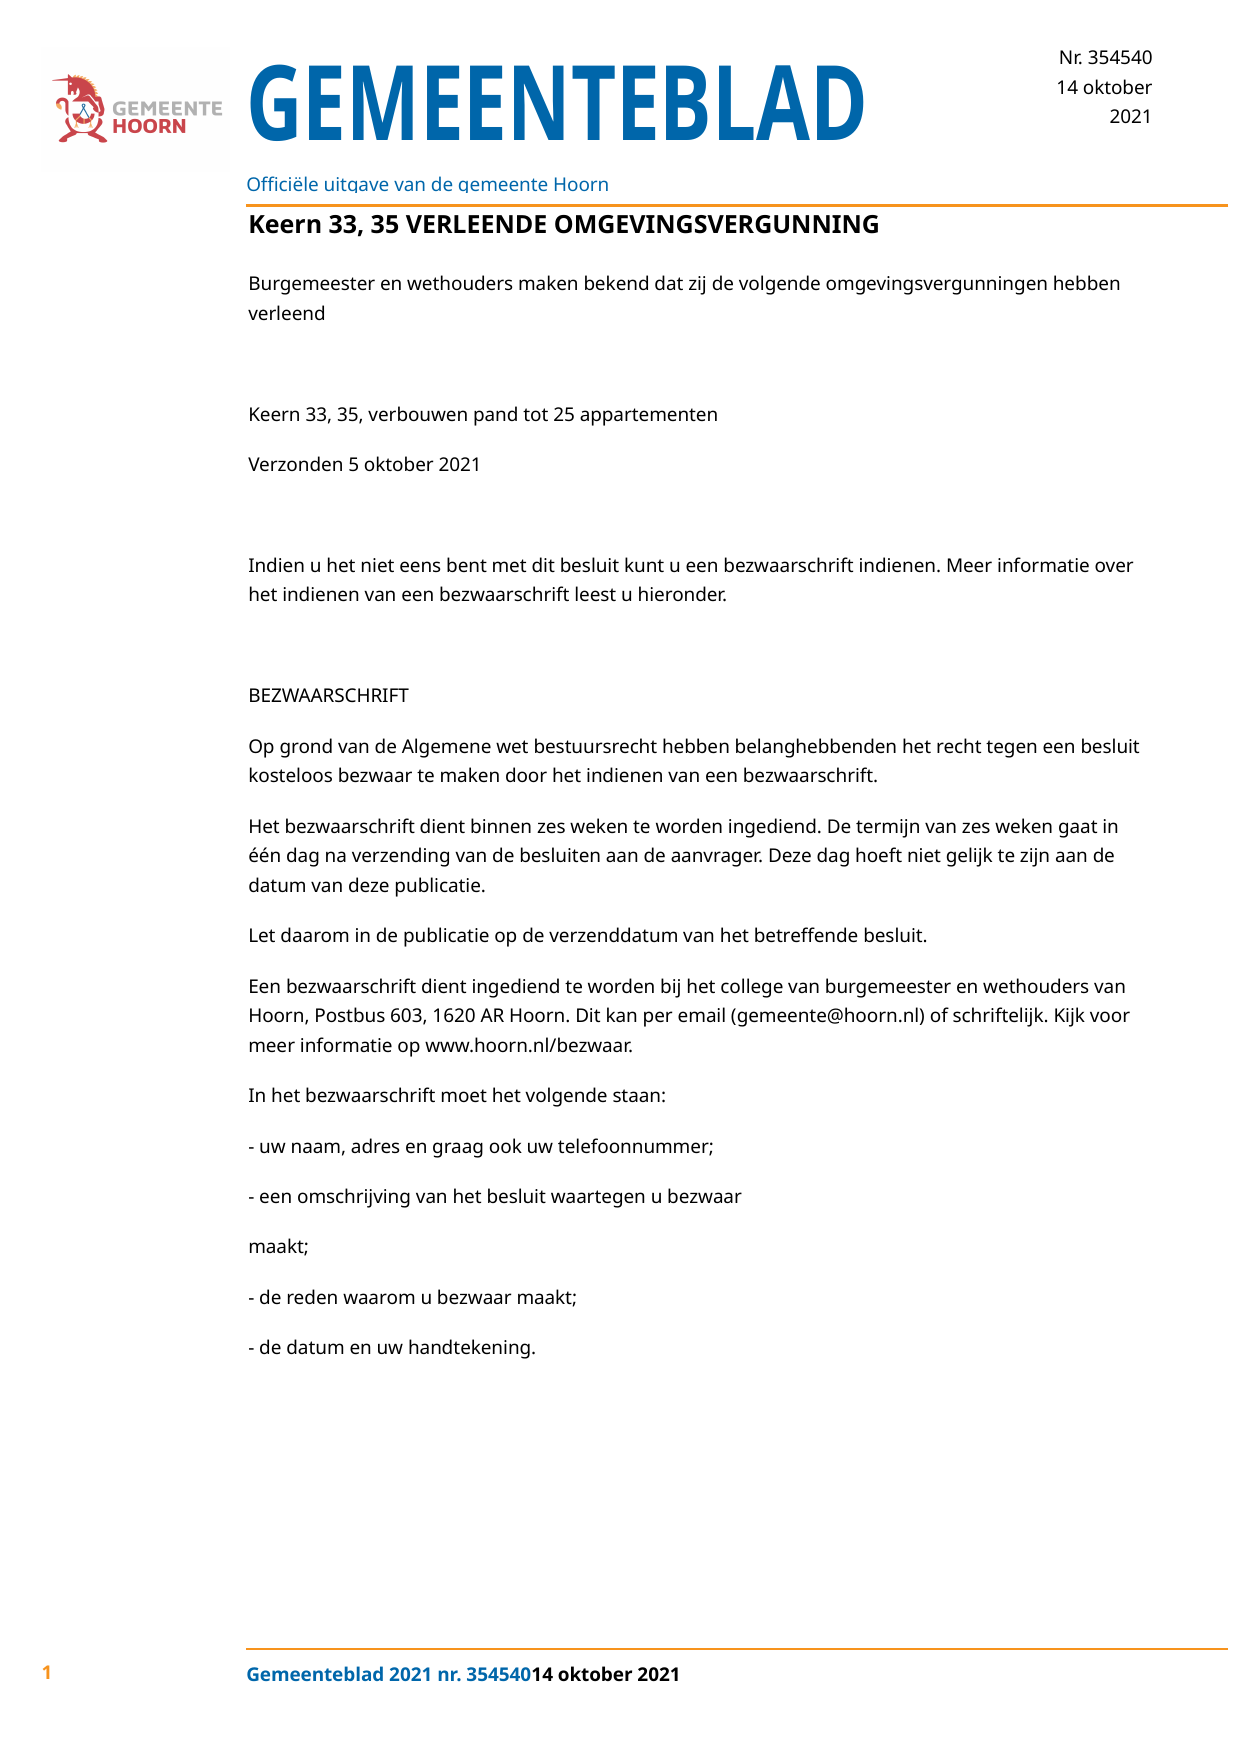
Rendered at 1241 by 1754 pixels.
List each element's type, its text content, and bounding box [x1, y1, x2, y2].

text Keern 33, 35, verbouwen pand tot 25 appartementen [248, 401, 1152, 426]
text BEZWAARSCHRIFT [248, 682, 1152, 708]
text Keern 33, 35 VERLEENDE OMGEVINGSVERGUNNING [248, 207, 1152, 241]
text In het bezwaarschrift moet het volgende staan: [248, 1082, 1152, 1108]
text maakt; [248, 1234, 1152, 1259]
text Indien u het niet eens bent met dit besluit kunt u een bezwaarschrift indienen. Meer informatie over het indienen van een bezwaarschrift leest u hieronder. [248, 552, 1152, 607]
text - de reden waarom u bezwaar maakt; [248, 1284, 1152, 1310]
text Verzonden 5 oktober 2021 [248, 451, 1152, 477]
text Het bezwaarschrift dient binnen zes weken te worden ingediend. De termijn van zes weken gaat in één dag na verzending van de besluiten aan de aanvrager. Deze dag hoeft niet gelijk te zijn aan de datum van deze publicatie. [248, 813, 1152, 898]
text - uw naam, adres en graag ook uw telefoonnummer; [248, 1133, 1152, 1158]
text - een omschrijving van het besluit waartegen u bezwaar [248, 1183, 1152, 1209]
text Burgemeester en wethouders maken bekend dat zij de volgende omgevingsvergunningen hebben verleend [248, 270, 1152, 326]
text - de datum en uw handtekening. [248, 1334, 1152, 1360]
text Op grond van de Algemene wet bestuursrecht hebben belanghebbenden het recht tegen een besluit kosteloos bezwaar te maken door het indienen van een bezwaarschrift. [248, 733, 1152, 788]
text Een bezwaarschrift dient ingediend te worden bij het college van burgemeester en wethouders van Hoorn, Postbus 603, 1620 AR Hoorn. Dit kan per email (gemeente@hoorn.nl) of schriftelijk. Kijk voor meer informatie op www.hoorn.nl/bezwaar. [248, 973, 1152, 1058]
text Let daarom in de publicatie op de verzenddatum van het betreffende besluit. [248, 922, 1152, 948]
picture [41, 47, 231, 172]
